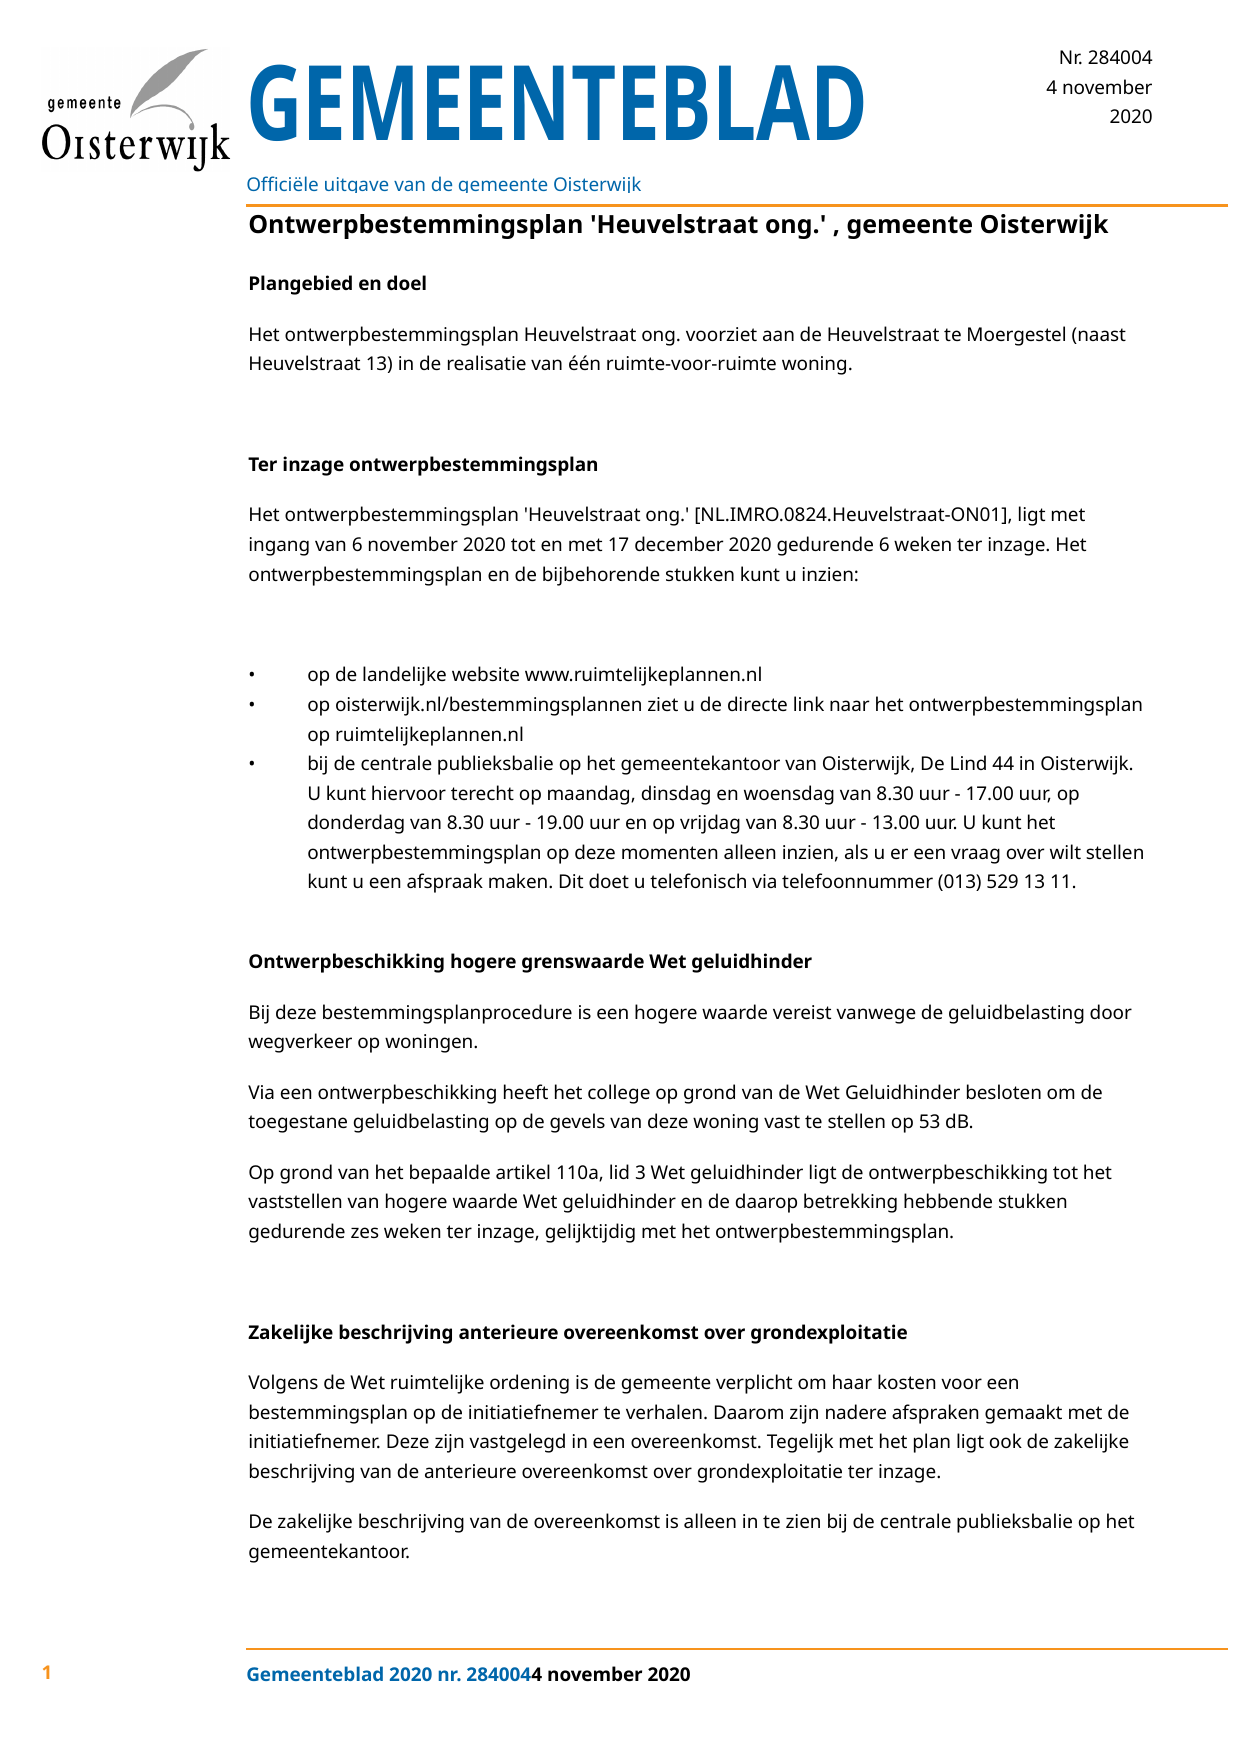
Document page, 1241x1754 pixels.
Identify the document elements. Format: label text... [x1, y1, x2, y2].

text De zakelijke beschrijving van de overeenkomst is alleen in te zien bij de centrale publieksbalie op het gemeentekantoor. [248, 1509, 1152, 1564]
text Volgens de Wet ruimtelijke ordening is de gemeente verplicht om haar kosten voor een bestemmingsplan op de initiatiefnemer te verhalen. Daarom zijn nadere afspraken gemaakt met de initiatiefnemer. Deze zijn vastgelegd in een overeenkomst. Tegelijk met het plan ligt ook de zakelijke beschrijving van de anterieure overeenkomst over grondexploitatie ter inzage. [248, 1369, 1152, 1484]
text Op grond van het bepaalde artikel 110a, lid 3 Wet geluidhinder ligt de ontwerpbeschikking tot het vaststellen van hogere waarde Wet geluidhinder en de daarop betrekking hebbende stukken gedurende zes weken ter inzage, gelijktijdig met het ontwerpbestemmingsplan. [248, 1159, 1152, 1244]
list op oisterwijk.nl/bestemmingsplannen ziet u de directe link naar het ontwerpbestemmingsplan op ruimtelijkeplannen.nl [248, 691, 1152, 746]
picture [41, 47, 231, 172]
text Bij deze bestemmingsplanprocedure is een hogere waarde vereist vanwege de geluidbelasting door wegverkeer op woningen. [248, 999, 1152, 1054]
text Ontwerpbeschikking hogere grenswaarde Wet geluidhinder [248, 949, 1152, 974]
text Zakelijke beschrijving anterieure overeenkomst over grondexploitatie [248, 1319, 1152, 1345]
text Het ontwerpbestemmingsplan Heuvelstraat ong. voorziet aan de Heuvelstraat te Moergestel (naast Heuvelstraat 13) in de realisatie van één ruimte-voor-ruimte woning. [248, 321, 1152, 376]
text Het ontwerpbestemmingsplan 'Heuvelstraat ong.' [NL.IMRO.0824.Heuvelstraat-ON01], ligt met ingang van 6 november 2020 tot en met 17 december 2020 gedurende 6 weken ter inzage. Het ontwerpbestemmingsplan en de bijbehorende stukken kunt u inzien: [248, 502, 1152, 586]
text Ontwerpbestemmingsplan 'Heuvelstraat ong.' , gemeente Oisterwijk [248, 207, 1152, 241]
text Plangebied en doel [248, 270, 1152, 296]
text Ter inzage ontwerpbestemmingsplan [248, 451, 1152, 477]
list bij de centrale publieksbalie op het gemeentekantoor van Oisterwijk, De Lind 44 in Oisterwijk. U kunt hiervoor terecht op maandag, dinsdag en woensdag van 8.30 uur - 17.00 uur, op donderdag van 8.30 uur - 19.00 uur en op vrijdag van 8.30 uur - 13.00 uur. U kunt het ontwerpbestemmingsplan op deze momenten alleen inzien, als u er een vraag over wilt stellen kunt u een afspraak maken. Dit doet u telefonisch via telefoonnummer (013) 529 13 11. [248, 750, 1152, 894]
list op de landelijke website www.ruimtelijkeplannen.nl [248, 662, 1152, 687]
text Via een ontwerpbeschikking heeft het college op grond van de Wet Geluidhinder besloten om de toegestane geluidbelasting op de gevels van deze woning vast te stellen op 53 dB. [248, 1079, 1152, 1134]
